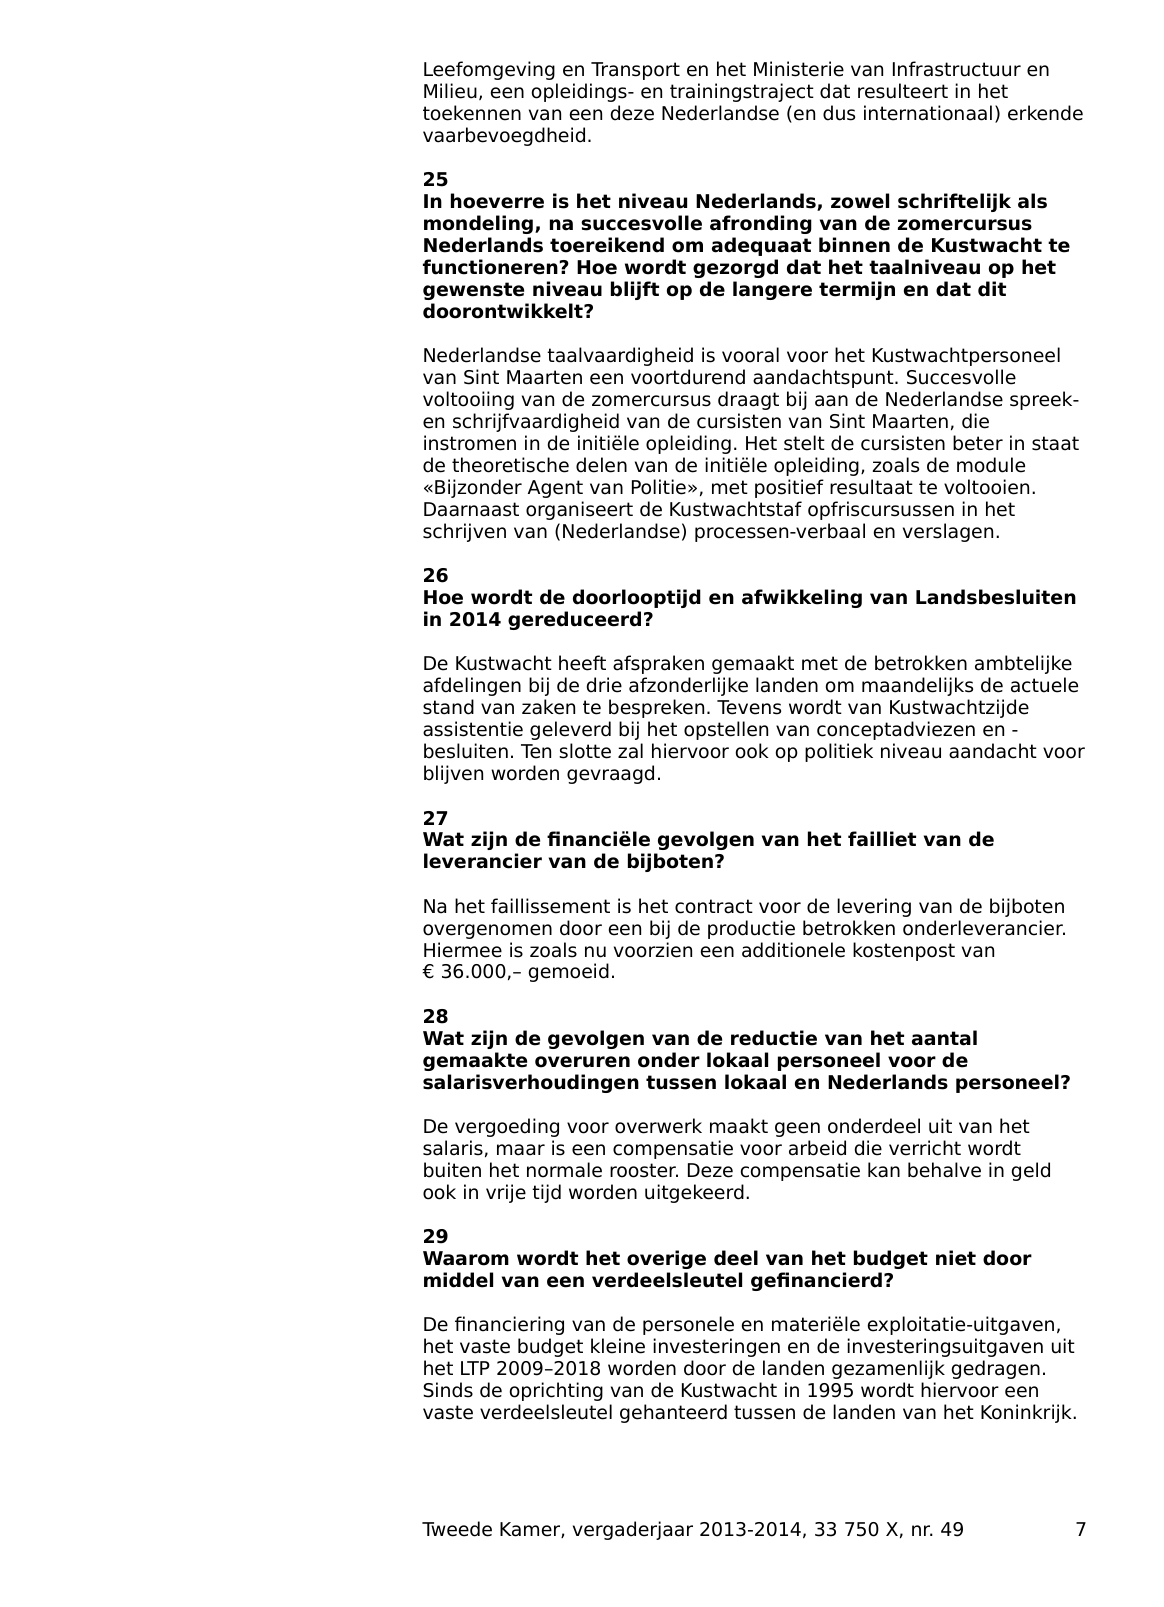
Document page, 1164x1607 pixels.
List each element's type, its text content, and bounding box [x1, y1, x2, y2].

text De financiering van de personele en materiële exploitatie-uitgaven, het vaste budget kleine investeringen en de investeringsuitgaven uit het LTP 2009–2018 worden door de landen gezamenlijk gedragen. Sinds de oprichting van de Kustwacht in 1995 wordt hiervoor een vaste verdeelsleutel gehanteerd tussen de landen van het Koninkrijk. [422, 1314, 1087, 1424]
text De Kustwacht heeft afspraken gemaakt met de betrokken ambtelijke afdelingen bij de drie afzonderlijke landen om maandelijks de actuele stand van zaken te bespreken. Tevens wordt van Kustwachtzijde assistentie geleverd bij het opstellen van conceptadviezen en -besluiten. Ten slotte zal hiervoor ook op politiek niveau aandacht voor blijven worden gevraagd. [422, 653, 1087, 785]
text Wat zijn de financiële gevolgen van het failliet van de leverancier van de bijboten? [422, 829, 1087, 873]
text 25 [422, 169, 1087, 191]
text Na het faillissement is het contract voor de levering van de bijboten overgenomen door een bij de productie betrokken onderleverancier. Hiermee is zoals nu voorzien een additionele kostenpost van € 36.000,– gemoeid. [422, 896, 1087, 983]
text 28 [422, 1006, 1087, 1028]
text In hoeverre is het niveau Nederlands, zowel schriftelijk als mondeling, na succesvolle afronding van de zomercursus Nederlands toereikend om adequaat binnen de Kustwacht te functioneren? Hoe wordt gezorgd dat het taalniveau op het gewenste niveau blijft op de langere termijn en dat dit doorontwikkelt? [422, 191, 1087, 323]
text Waarom wordt het overige deel van het budget niet door middel van een verdeelsleutel gefinancierd? [422, 1248, 1087, 1292]
text Hoe wordt de doorlooptijd en afwikkeling van Landsbesluiten in 2014 gereduceerd? [422, 587, 1087, 631]
text 27 [422, 807, 1087, 829]
text Wat zijn de gevolgen van de reductie van het aantal gemaakte overuren onder lokaal personeel voor de salarisverhoudingen tussen lokaal en Nederlands personeel? [422, 1028, 1087, 1093]
text De vergoeding voor overwerk maakt geen onderdeel uit van het salaris, maar is een compensatie voor arbeid die verricht wordt buiten het normale rooster. Deze compensatie kan behalve in geld ook in vrije tijd worden uitgekeerd. [422, 1116, 1087, 1204]
text 29 [422, 1226, 1087, 1248]
text Leefomgeving en Transport en het Ministerie van Infrastructuur en Milieu, een opleidings- en trainingstraject dat resulteert in het toekennen van een deze Nederlandse (en dus internationaal) erkende vaarbevoegdheid. [422, 59, 1087, 147]
text 26 [422, 565, 1087, 587]
text Nederlandse taalvaardigheid is vooral voor het Kustwachtpersoneel van Sint Maarten een voortdurend aandachtspunt. Succesvolle voltooiing van de zomercursus draagt bij aan de Nederlandse spreek- en schrijfvaardigheid van de cursisten van Sint Maarten, die instromen in de initiële opleiding. Het stelt de cursisten beter in staat de theoretische delen van de initiële opleiding, zoals de module «Bijzonder Agent van Politie», met positief resultaat te voltooien. Daarnaast organiseert de Kustwachtstaf opfriscursussen in het schrijven van (Nederlandse) processen-verbaal en verslagen. [422, 345, 1087, 543]
